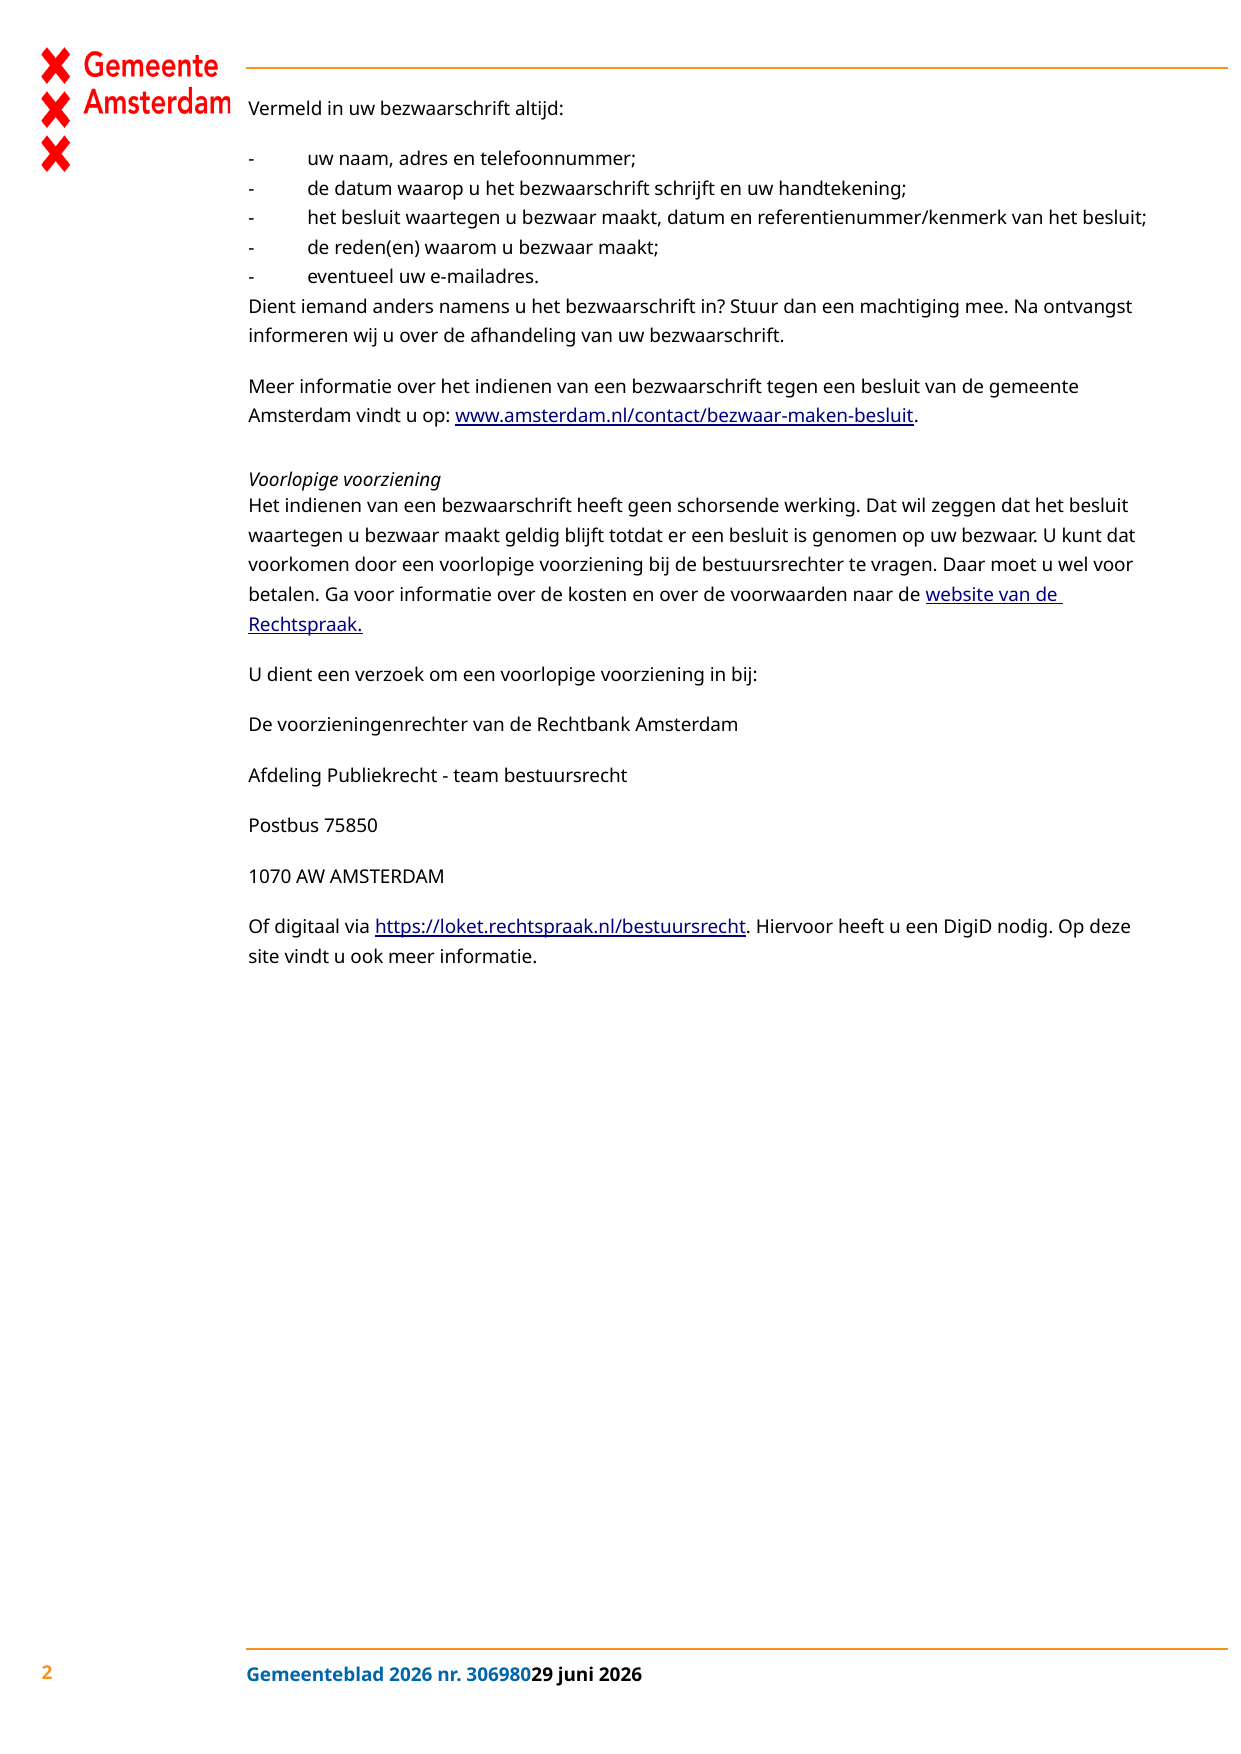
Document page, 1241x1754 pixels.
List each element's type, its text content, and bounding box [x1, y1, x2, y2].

picture [41, 47, 231, 172]
list uw naam, adres en telefoonnummer; [248, 145, 1152, 171]
text Dient iemand anders namens u het bezwaarschrift in? Stuur dan een machtiging mee. Na ontvangst informeren wij u over de afhandeling van uw bezwaarschrift. [248, 293, 1152, 348]
text 1070 AW AMSTERDAM [248, 863, 1152, 888]
text Vermeld in uw bezwaarschrift altijd: [248, 95, 1152, 121]
text De voorzieningenrechter van de Rechtbank Amsterdam [248, 712, 1152, 737]
text Afdeling Publiekrecht - team bestuursrecht [248, 762, 1152, 788]
list eventueel uw e-mailadres. [248, 263, 1152, 289]
text Voorlopige voorziening [248, 467, 1152, 492]
list het besluit waartegen u bezwaar maakt, datum en referentienummer/kenmerk van het besluit; [248, 204, 1152, 230]
text Meer informatie over het indienen van een bezwaarschrift tegen een besluit van de gemeente Amsterdam vindt u op: www.amsterdam.nl/contact/bezwaar-maken-besluit. [248, 373, 1152, 428]
text Postbus 75850 [248, 812, 1152, 838]
list de datum waarop u het bezwaarschrift schrijft en uw handtekening; [248, 175, 1152, 201]
text Het indienen van een bezwaarschrift heeft geen schorsende werking. Dat wil zeggen dat het besluit waartegen u bezwaar maakt geldig blijft totdat er een besluit is genomen op uw bezwaar. U kunt dat voorkomen door een voorlopige voorziening bij de bestuursrechter te vragen. Daar moet u wel voor betalen. Ga voor informatie over de kosten en over de voorwaarden naar de website van de Rechtspraak. [248, 492, 1152, 636]
text U dient een verzoek om een voorlopige voorziening in bij: [248, 661, 1152, 687]
list de reden(en) waarom u bezwaar maakt; [248, 234, 1152, 260]
text Of digitaal via https://loket.rechtspraak.nl/bestuursrecht. Hiervoor heeft u een DigiD nodig. Op deze site vindt u ook meer informatie. [248, 913, 1152, 968]
